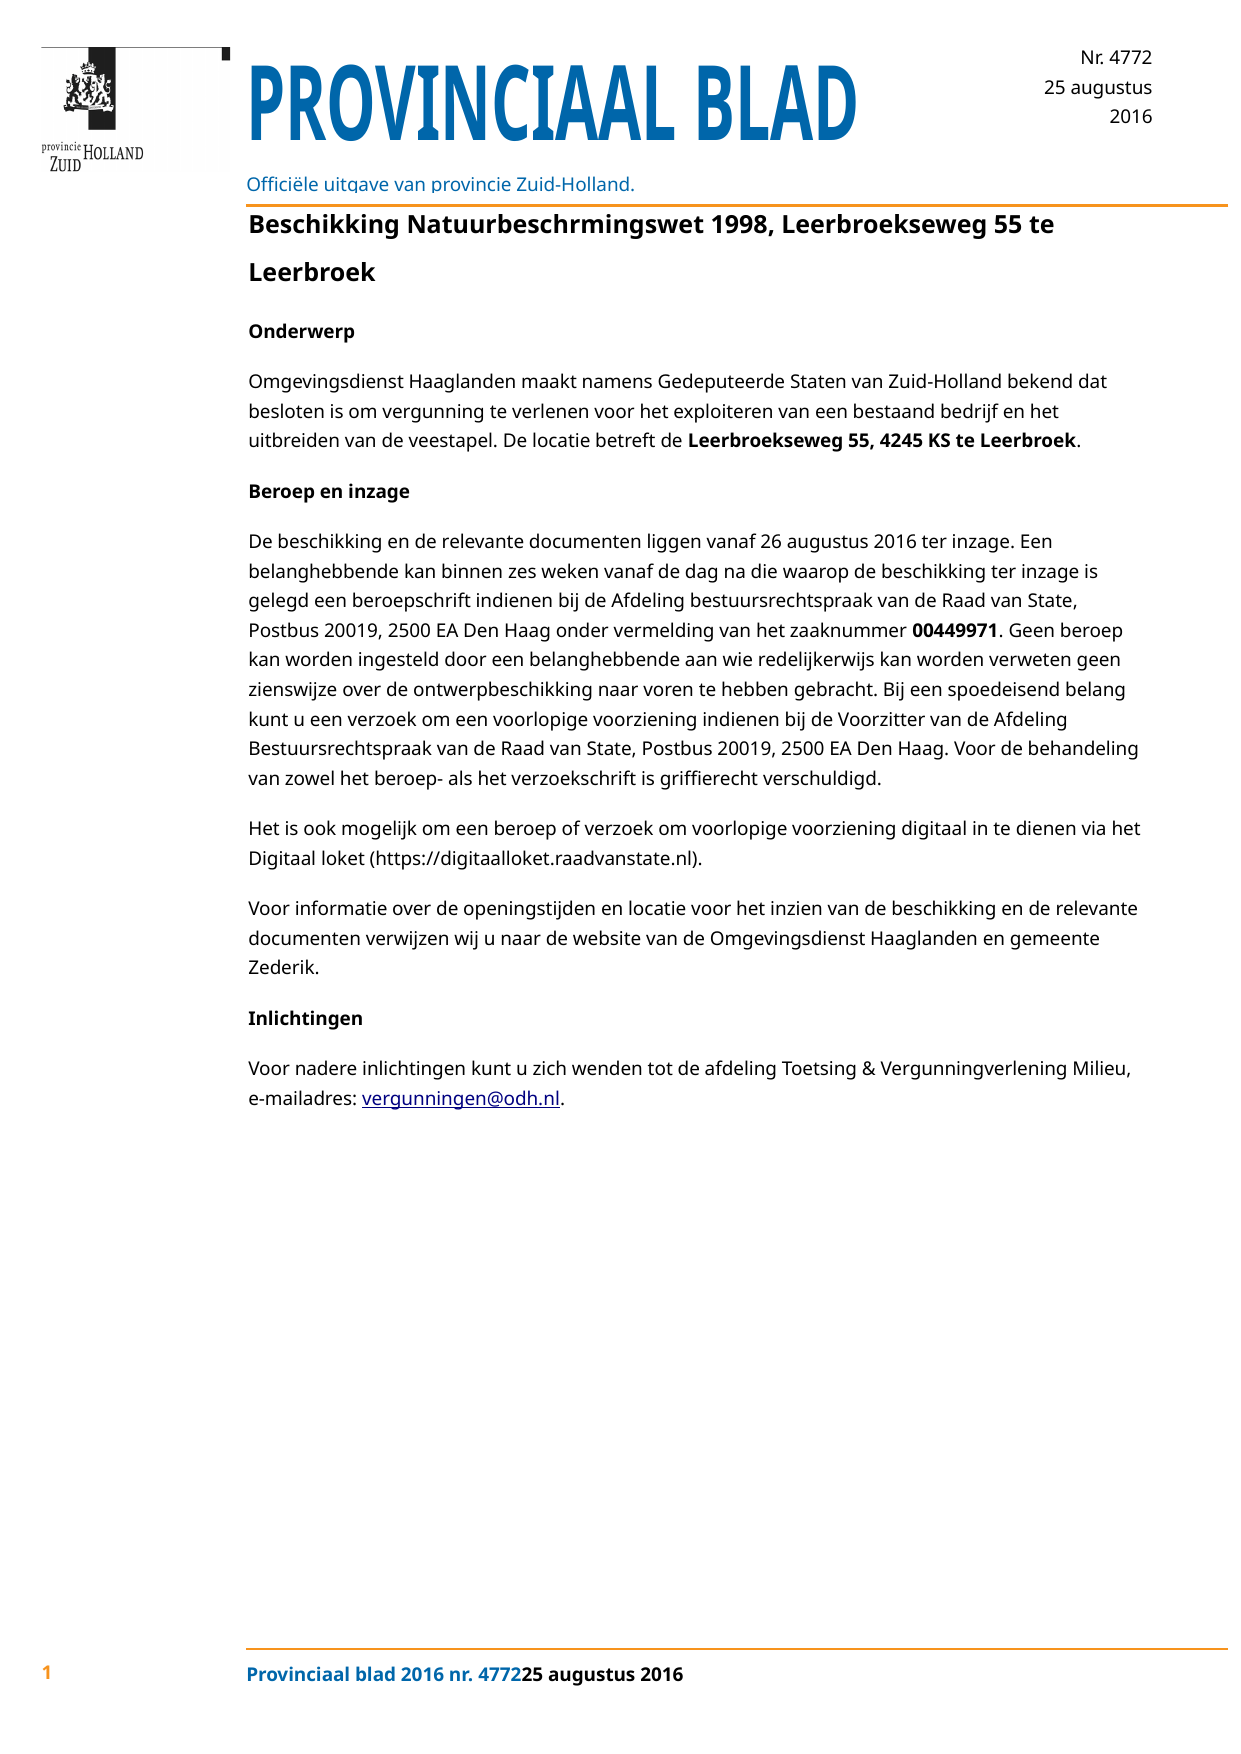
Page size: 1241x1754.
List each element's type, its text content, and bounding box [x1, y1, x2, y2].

text Voor informatie over de openingstijden en locatie voor het inzien van de beschikking en de relevante documenten verwijzen wij u naar de website van de Omgevingsdienst Haaglanden en gemeente Zederik. [248, 895, 1152, 980]
text Omgevingsdienst Haaglanden maakt namens Gedeputeerde Staten van Zuid-Holland bekend dat besloten is om vergunning te verlenen voor het exploiteren van een bestaand bedrijf en het uitbreiden van de veestapel. De locatie betreft de Leerbroekseweg 55, 4245 KS te Leerbroek. [248, 368, 1152, 453]
text Voor nadere inlichtingen kunt u zich wenden tot de afdeling Toetsing & Vergunningverlening Milieu, e-mailadres: vergunningen@odh.nl. [248, 1055, 1152, 1111]
picture [41, 47, 231, 172]
text Beschikking Natuurbeschrmingswet 1998, Leerbroekseweg 55 te Leerbroek [248, 207, 1152, 288]
text Inlichtingen [248, 1005, 1152, 1031]
text Onderwerp [248, 318, 1152, 344]
text De beschikking en de relevante documenten liggen vanaf 26 augustus 2016 ter inzage. Een belanghebbende kan binnen zes weken vanaf de dag na die waarop de beschikking ter inzage is gelegd een beroepschrift indienen bij de Afdeling bestuursrechtspraak van de Raad van State, Postbus 20019, 2500 EA Den Haag onder vermelding van het zaaknummer 00449971. Geen beroep kan worden ingesteld door een belanghebbende aan wie redelijkerwijs kan worden verweten geen zienswijze over de ontwerpbeschikking naar voren te hebben gebracht. Bij een spoedeisend belang kunt u een verzoek om een voorlopige voorziening indienen bij de Voorzitter van de Afdeling Bestuursrechtspraak van de Raad van State, Postbus 20019, 2500 EA Den Haag. Voor de behandeling van zowel het beroep- als het verzoekschrift is griffierecht verschuldigd. [248, 528, 1152, 791]
text Het is ook mogelijk om een beroep of verzoek om voorlopige voorziening digitaal in te dienen via het Digitaal loket (https://digitaalloket.raadvanstate.nl). [248, 815, 1152, 871]
text Beroep en inzage [248, 478, 1152, 504]
